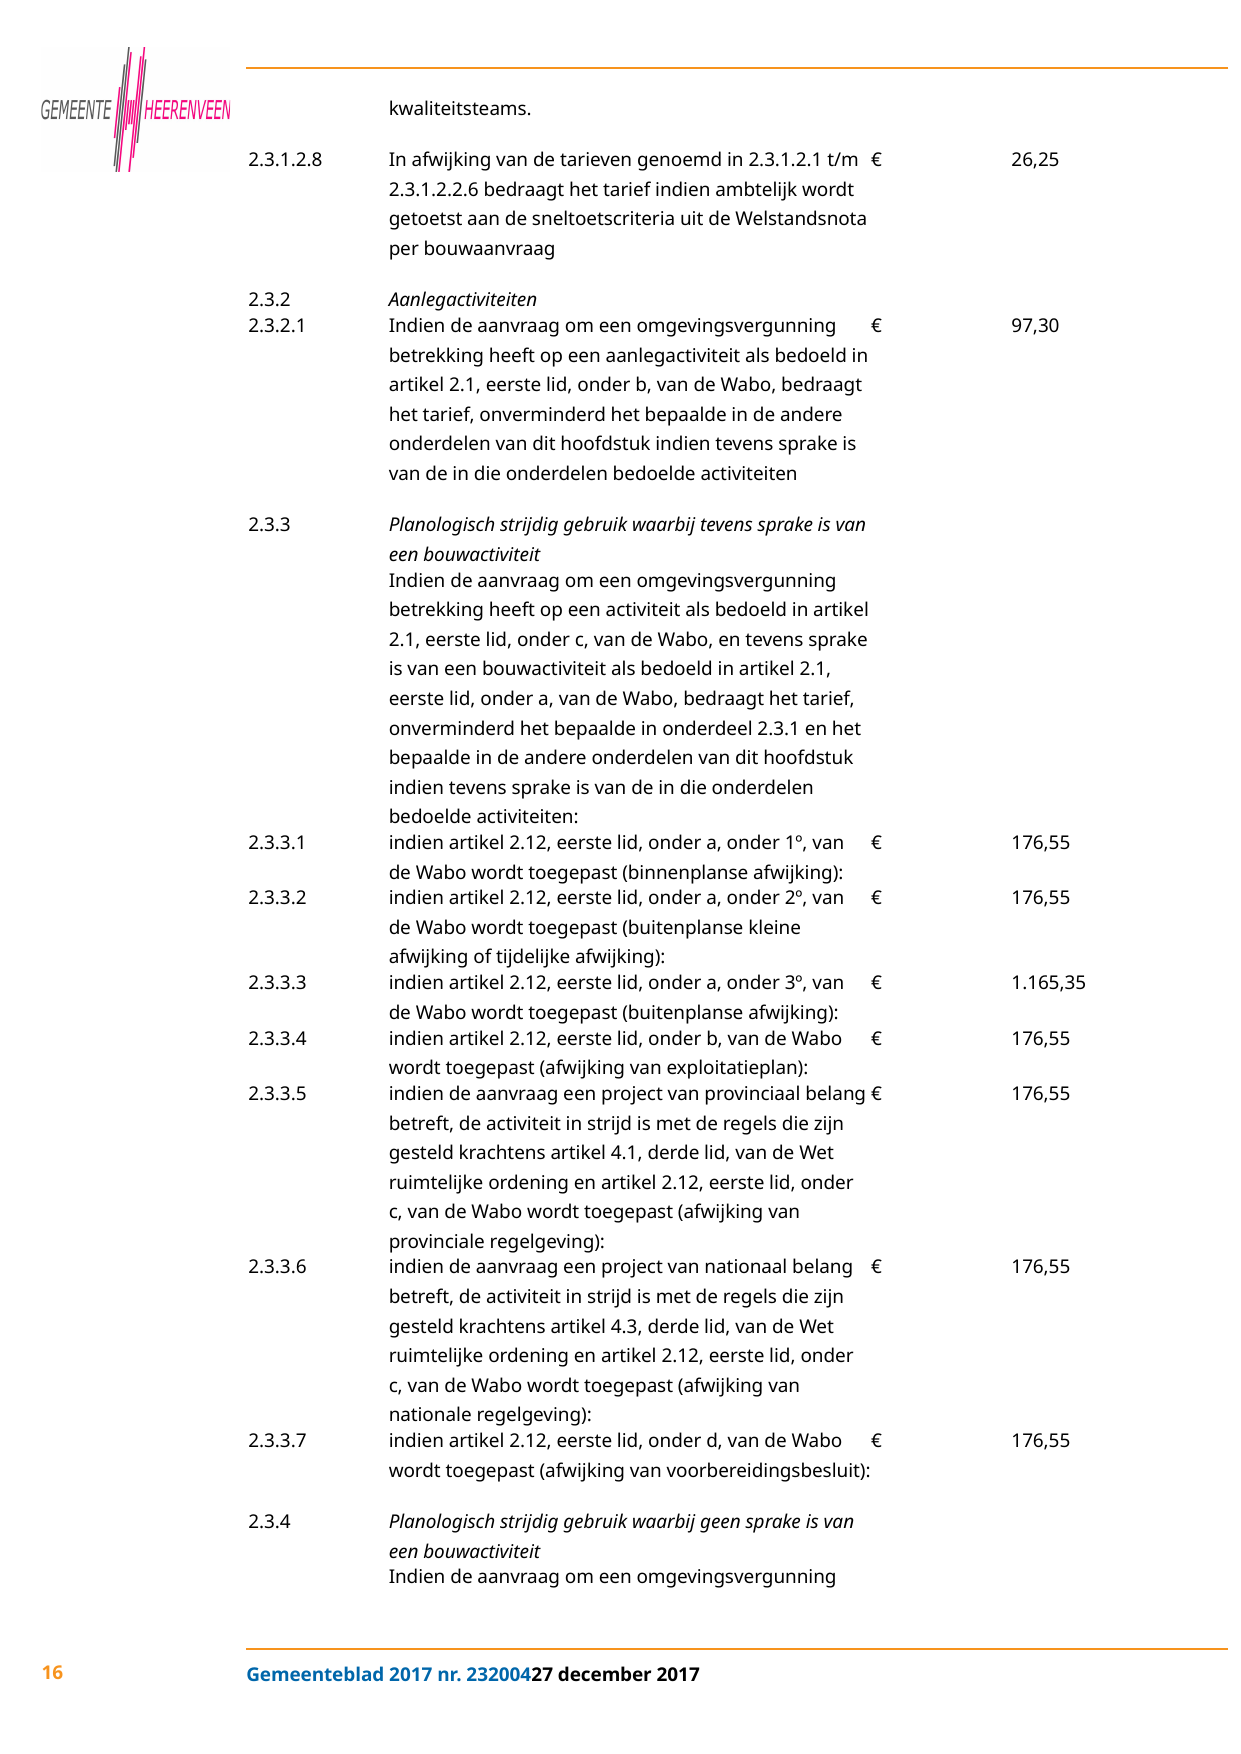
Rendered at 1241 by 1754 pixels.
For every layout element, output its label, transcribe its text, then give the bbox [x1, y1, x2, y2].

picture [41, 47, 231, 172]
table_cell [871, 1483, 1011, 1508]
table_cell [389, 121, 871, 146]
table_cell [248, 567, 388, 829]
table_cell indien de aanvraag een project van nationaal belang betreft, de activiteit in strijd is met de regels die zijn gesteld krachtens artikel 4.3, derde lid, van de Wet ruimtelijke ordening en artikel 2.12, eerste lid, onder c, van de Wabo wordt toegepast (afwijking van nationale regelgeving): [389, 1254, 871, 1427]
table_cell 176,55 [1011, 885, 1152, 969]
table_cell [871, 1509, 1011, 1564]
table_cell [389, 486, 871, 512]
table_cell 2.3.3.2 [248, 885, 388, 969]
table_cell [389, 1483, 871, 1508]
table_cell [1011, 1564, 1152, 1589]
table_cell € [871, 829, 1011, 884]
table_cell [871, 95, 1011, 121]
table_cell 176,55 [1011, 1080, 1152, 1254]
table_cell [389, 261, 871, 286]
table_cell [1011, 1483, 1152, 1508]
table_cell 2.3.2 [248, 286, 388, 312]
table_cell [1011, 567, 1152, 829]
table_cell [248, 1564, 388, 1589]
table_cell 2.3.3.3 [248, 970, 388, 1025]
table_cell 1.165,35 [1011, 970, 1152, 1025]
table_cell 26,25 [1011, 146, 1152, 261]
table_cell 2.3.3.6 [248, 1254, 388, 1427]
table_cell 176,55 [1011, 1254, 1152, 1427]
table_cell Planologisch strijdig gebruik waarbij tevens sprake is van een bouwactiviteit [389, 512, 871, 567]
table_cell € [871, 1080, 1011, 1254]
table_cell € [871, 146, 1011, 261]
table_cell € [871, 970, 1011, 1025]
table_cell Indien de aanvraag om een omgevingsvergunning betrekking heeft op een aanlegactiviteit als bedoeld in artikel 2.1, eerste lid, onder b, van de Wabo, bedraagt het tarief, onverminderd het bepaalde in de andere onderdelen van dit hoofdstuk indien tevens sprake is van de in die onderdelen bedoelde activiteiten [389, 312, 871, 486]
table_cell 2.3.2.1 [248, 312, 388, 486]
table_cell 2.3.3.4 [248, 1025, 388, 1080]
table_cell indien artikel 2.12, eerste lid, onder d, van de Wabo wordt toegepast (afwijking van voorbereidingsbesluit): [389, 1428, 871, 1483]
table_cell In afwijking van de tarieven genoemd in 2.3.1.2.1 t/m 2.3.1.2.2.6 bedraagt het tarief indien ambtelijk wordt getoetst aan de sneltoetscriteria uit de Welstandsnota per bouwaanvraag [389, 146, 871, 261]
table_cell [248, 261, 388, 286]
table_cell indien de aanvraag een project van provinciaal belang betreft, de activiteit in strijd is met de regels die zijn gesteld krachtens artikel 4.1, derde lid, van de Wet ruimtelijke ordening en artikel 2.12, eerste lid, onder c, van de Wabo wordt toegepast (afwijking van provinciale regelgeving): [389, 1080, 871, 1254]
table_cell indien artikel 2.12, eerste lid, onder b, van de Wabo wordt toegepast (afwijking van exploitatieplan): [389, 1025, 871, 1080]
table_cell indien artikel 2.12, eerste lid, onder a, onder 3º, van de Wabo wordt toegepast (buitenplanse afwijking): [389, 970, 871, 1025]
table_cell 2.3.3.7 [248, 1428, 388, 1483]
table_cell € [871, 1428, 1011, 1483]
table_cell Indien de aanvraag om een omgevingsvergunning betrekking heeft op een activiteit als bedoeld in artikel 2.1, eerste lid, onder c, van de Wabo, en tevens sprake is van een bouwactiviteit als bedoeld in artikel 2.1, eerste lid, onder a, van de Wabo, bedraagt het tarief, onverminderd het bepaalde in onderdeel 2.3.1 en het bepaalde in de andere onderdelen van dit hoofdstuk indien tevens sprake is van de in die onderdelen bedoelde activiteiten: [389, 567, 871, 829]
table_cell Indien de aanvraag om een omgevingsvergunning [389, 1564, 871, 1589]
table_cell [248, 486, 388, 512]
table_cell € [871, 312, 1011, 486]
table_cell 2.3.4 [248, 1509, 388, 1564]
table_cell [871, 567, 1011, 829]
table_cell 176,55 [1011, 829, 1152, 884]
table_cell € [871, 1254, 1011, 1427]
table_cell € [871, 1025, 1011, 1080]
table_cell € [871, 885, 1011, 969]
table_cell 176,55 [1011, 1025, 1152, 1080]
table_cell Aanlegactiviteiten [389, 286, 871, 312]
table_cell [1011, 121, 1152, 146]
table_cell [1011, 1509, 1152, 1564]
table_cell [871, 121, 1011, 146]
table_cell [871, 512, 1011, 567]
table_cell [248, 95, 388, 121]
table_cell 2.3.3 [248, 512, 388, 567]
table_cell indien artikel 2.12, eerste lid, onder a, onder 1º, van de Wabo wordt toegepast (binnenplanse afwijking): [389, 829, 871, 884]
table_cell [248, 1483, 388, 1508]
table_cell [248, 121, 388, 146]
table_cell 2.3.1.2.8 [248, 146, 388, 261]
table_cell kwaliteitsteams. [389, 95, 871, 121]
table_cell [871, 286, 1011, 312]
table_cell 2.3.3.1 [248, 829, 388, 884]
table_cell [1011, 286, 1152, 312]
table_cell 176,55 [1011, 1428, 1152, 1483]
table_cell Planologisch strijdig gebruik waarbij geen sprake is van een bouwactiviteit [389, 1509, 871, 1564]
table_cell indien artikel 2.12, eerste lid, onder a, onder 2º, van de Wabo wordt toegepast (buitenplanse kleine afwijking of tijdelijke afwijking): [389, 885, 871, 969]
table_cell [871, 486, 1011, 512]
table_cell 97,30 [1011, 312, 1152, 486]
table_cell [1011, 95, 1152, 121]
table_cell 2.3.3.5 [248, 1080, 388, 1254]
table_cell [871, 1564, 1011, 1589]
table_cell [1011, 486, 1152, 512]
table_cell [1011, 512, 1152, 567]
table_cell [871, 261, 1011, 286]
table_cell [1011, 261, 1152, 286]
